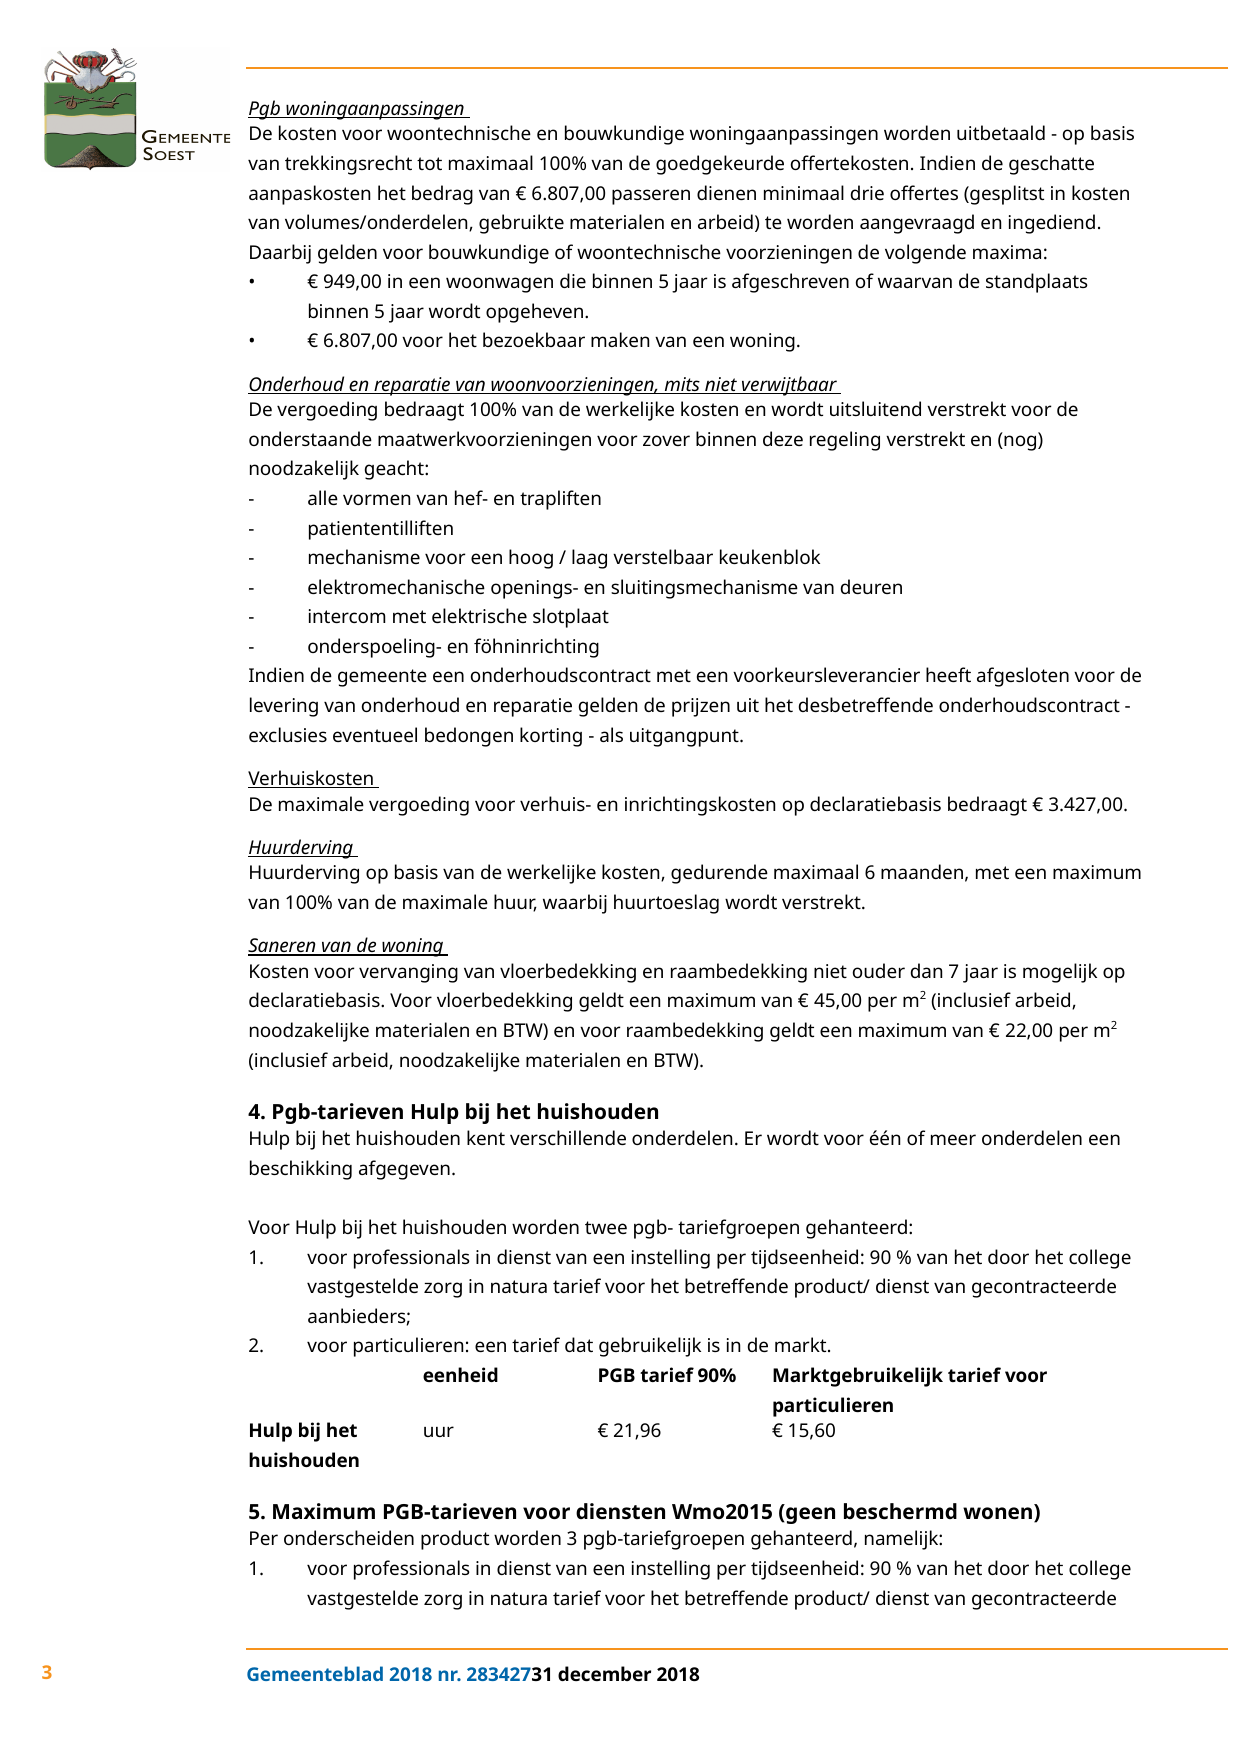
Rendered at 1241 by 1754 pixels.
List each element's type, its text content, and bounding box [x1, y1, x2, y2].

text Hulp bij het huishouden kent verschillende onderdelen. Er wordt voor één of meer onderdelen een beschikking afgegeven. [248, 1126, 1152, 1181]
list patiententilliften [248, 515, 1152, 541]
table_cell € 21,96 [597, 1418, 772, 1473]
list onderspoeling- en föhninrichting [248, 633, 1152, 659]
picture [41, 47, 231, 172]
list elektromechanische openings- en sluitingsmechanisme van deuren [248, 574, 1152, 600]
text Kosten voor vervanging van vloerbedekking en raambedekking niet ouder dan 7 jaar is mogelijk op declaratiebasis. Voor vloerbedekking geldt een maximum van € 45,00 per m2 (inclusief arbeid, noodzakelijke materialen en BTW) en voor raambedekking geldt een maximum van € 22,00 per m2 (inclusief arbeid, noodzakelijke materialen en BTW). [248, 958, 1152, 1072]
text Verhuiskosten [248, 765, 1152, 791]
table_header [248, 1363, 423, 1418]
text De vergoeding bedraagt 100% van de werkelijke kosten en wordt uitsluitend verstrekt voor de onderstaande maatwerkvoorzieningen voor zover binnen deze regeling verstrekt en (nog) noodzakelijk geacht: [248, 396, 1152, 481]
table_cell € 15,60 [772, 1418, 1152, 1473]
list € 949,00 in een woonwagen die binnen 5 jaar is afgeschreven of waarvan de standplaats binnen 5 jaar wordt opgeheven. [248, 268, 1152, 324]
text Voor Hulp bij het huishouden worden twee pgb- tariefgroepen gehanteerd: [248, 1214, 1152, 1240]
text 5. Maximum PGB-tarieven voor diensten Wmo2015 (geen beschermd wonen) [248, 1497, 1152, 1526]
text Per onderscheiden product worden 3 pgb-tariefgroepen gehanteerd, namelijk: [248, 1526, 1152, 1551]
table_cell uur [423, 1418, 597, 1473]
table_cell Hulp bij het huishouden [248, 1418, 423, 1473]
text 4. Pgb-tarieven Hulp bij het huishouden [248, 1097, 1152, 1126]
text Indien de gemeente een onderhoudscontract met een voorkeursleverancier heeft afgesloten voor de levering van onderhoud en reparatie gelden de prijzen uit het desbetreffende onderhoudscontract - exclusies eventueel bedongen korting - als uitgangpunt. [248, 663, 1152, 748]
text Huurderving op basis van de werkelijke kosten, gedurende maximaal 6 maanden, met een maximum van 100% van de maximale huur, waarbij huurtoeslag wordt verstrekt. [248, 859, 1152, 915]
list voor particulieren: een tarief dat gebruikelijk is in de markt. [248, 1333, 1152, 1358]
table_header eenheid [423, 1363, 597, 1418]
list intercom met elektrische slotplaat [248, 603, 1152, 629]
text Onderhoud en reparatie van woonvoorzieningen, mits niet verwijtbaar [248, 371, 1152, 396]
list mechanisme voor een hoog / laag verstelbaar keukenblok [248, 544, 1152, 570]
list alle vormen van hef- en trapliften [248, 485, 1152, 511]
list voor professionals in dienst van een instelling per tijdseenheid: 90 % van het door het college vastgestelde zorg in natura tarief voor het betreffende product/ dienst van gecontracteerde aanbieders; [248, 1244, 1152, 1329]
table_header Marktgebruikelijk tarief voor particulieren [772, 1363, 1152, 1418]
text De maximale vergoeding voor verhuis- en inrichtingskosten op declaratiebasis bedraagt € 3.427,00. [248, 791, 1152, 816]
text Huurderving [248, 834, 1152, 859]
text Saneren van de woning [248, 932, 1152, 958]
text De kosten voor woontechnische en bouwkundige woningaanpassingen worden uitbetaald - op basis van trekkingsrecht tot maximaal 100% van de goedgekeurde offertekosten. Indien de geschatte aanpaskosten het bedrag van € 6.807,00 passeren dienen minimaal drie offertes (gesplitst in kosten van volumes/onderdelen, gebruikte materialen en arbeid) te worden aangevraagd en ingediend. Daarbij gelden voor bouwkundige of woontechnische voorzieningen de volgende maxima: [248, 121, 1152, 264]
text Pgb woningaanpassingen [248, 95, 1152, 121]
list voor professionals in dienst van een instelling per tijdseenheid: 90 % van het door het college vastgestelde zorg in natura tarief voor het betreffende product/ dienst van gecontracteerde [248, 1555, 1152, 1610]
table_header PGB tarief 90% [597, 1363, 772, 1418]
list € 6.807,00 voor het bezoekbaar maken van een woning. [248, 328, 1152, 353]
